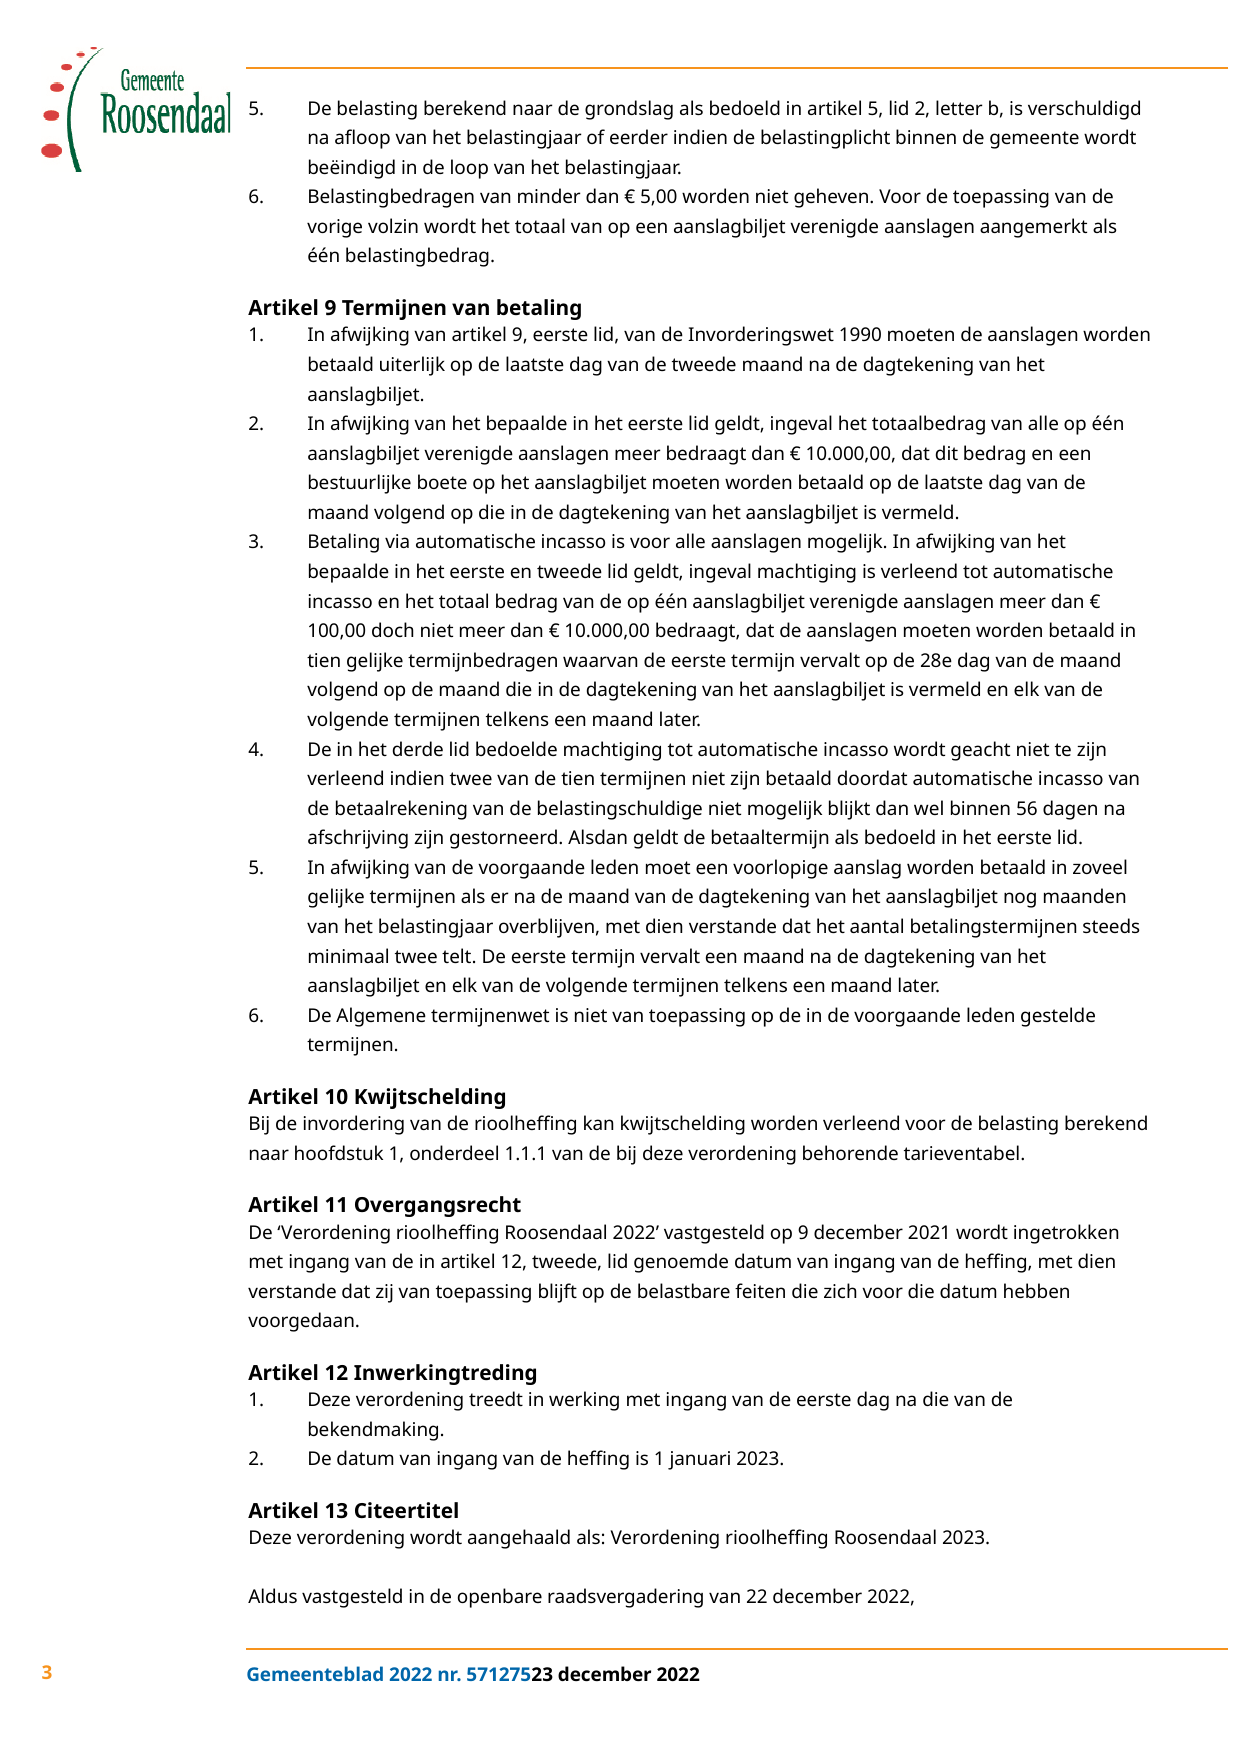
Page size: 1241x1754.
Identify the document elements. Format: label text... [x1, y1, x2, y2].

text Artikel 12 Inwerkingtreding [248, 1358, 1152, 1386]
text Artikel 13 Citeertitel [248, 1496, 1152, 1524]
list De datum van ingang van de heffing is 1 januari 2023. [248, 1446, 1152, 1471]
list Deze verordening treedt in werking met ingang van de eerste dag na die van de bekendmaking. [248, 1386, 1152, 1442]
list In afwijking van artikel 9, eerste lid, van de Invorderingswet 1990 moeten de aanslagen worden betaald uiterlijk op de laatste dag van de tweede maand na de dagtekening van het aanslagbiljet. [248, 322, 1152, 406]
list Belastingbedragen van minder dan € 5,00 worden niet geheven. Voor de toepassing van de vorige volzin wordt het totaal van op een aanslagbiljet verenigde aanslagen aangemerkt als één belastingbedrag. [248, 183, 1152, 268]
text Bij de invordering van de rioolheffing kan kwijtschelding worden verleend voor de belasting berekend naar hoofdstuk 1, onderdeel 1.1.1 van de bij deze verordening behorende tarieventabel. [248, 1110, 1152, 1166]
text Aldus vastgesteld in de openbare raadsvergadering van 22 december 2022, [248, 1584, 1152, 1609]
picture [41, 47, 231, 172]
text Artikel 10 Kwijtschelding [248, 1082, 1152, 1110]
text Deze verordening wordt aangehaald als: Verordening rioolheffing Roosendaal 2023. [248, 1524, 1152, 1550]
text Artikel 9 Termijnen van betaling [248, 293, 1152, 322]
text Artikel 11 Overgangsrecht [248, 1190, 1152, 1219]
list In afwijking van het bepaalde in het eerste lid geldt, ingeval het totaalbedrag van alle op één aanslagbiljet verenigde aanslagen meer bedraagt dan € 10.000,00, dat dit bedrag en een bestuurlijke boete op het aanslagbiljet moeten worden betaald op de laatste dag van de maand volgend op die in de dagtekening van het aanslagbiljet is vermeld. [248, 410, 1152, 525]
list De in het derde lid bedoelde machtiging tot automatische incasso wordt geacht niet te zijn verleend indien twee van de tien termijnen niet zijn betaald doordat automatische incasso van de betaalrekening van de belastingschuldige niet mogelijk blijkt dan wel binnen 56 dagen na afschrijving zijn gestorneerd. Alsdan geldt de betaaltermijn als bedoeld in het eerste lid. [248, 736, 1152, 850]
list Betaling via automatische incasso is voor alle aanslagen mogelijk. In afwijking van het bepaalde in het eerste en tweede lid geldt, ingeval machtiging is verleend tot automatische incasso en het totaal bedrag van de op één aanslagbiljet verenigde aanslagen meer dan € 100,00 doch niet meer dan € 10.000,00 bedraagt, dat de aanslagen moeten worden betaald in tien gelijke termijnbedragen waarvan de eerste termijn vervalt op de 28e dag van de maand volgend op de maand die in de dagtekening van het aanslagbiljet is vermeld en elk van de volgende termijnen telkens een maand later. [248, 529, 1152, 732]
text De ‘Verordening rioolheffing Roosendaal 2022’ vastgesteld op 9 december 2021 wordt ingetrokken met ingang van de in artikel 12, tweede, lid genoemde datum van ingang van de heffing, met dien verstande dat zij van toepassing blijft op de belastbare feiten die zich voor die datum hebben voorgedaan. [248, 1219, 1152, 1333]
list De Algemene termijnenwet is niet van toepassing op de in de voorgaande leden gestelde termijnen. [248, 1002, 1152, 1057]
list In afwijking van de voorgaande leden moet een voorlopige aanslag worden betaald in zoveel gelijke termijnen als er na de maand van de dagtekening van het aanslagbiljet nog maanden van het belastingjaar overblijven, met dien verstande dat het aantal betalingstermijnen steeds minimaal twee telt. De eerste termijn vervalt een maand na de dagtekening van het aanslagbiljet en elk van de volgende termijnen telkens een maand later. [248, 854, 1152, 998]
list De belasting berekend naar de grondslag als bedoeld in artikel 5, lid 2, letter b, is verschuldigd na afloop van het belastingjaar of eerder indien de belastingplicht binnen de gemeente wordt beëindigd in de loop van het belastingjaar. [248, 95, 1152, 180]
